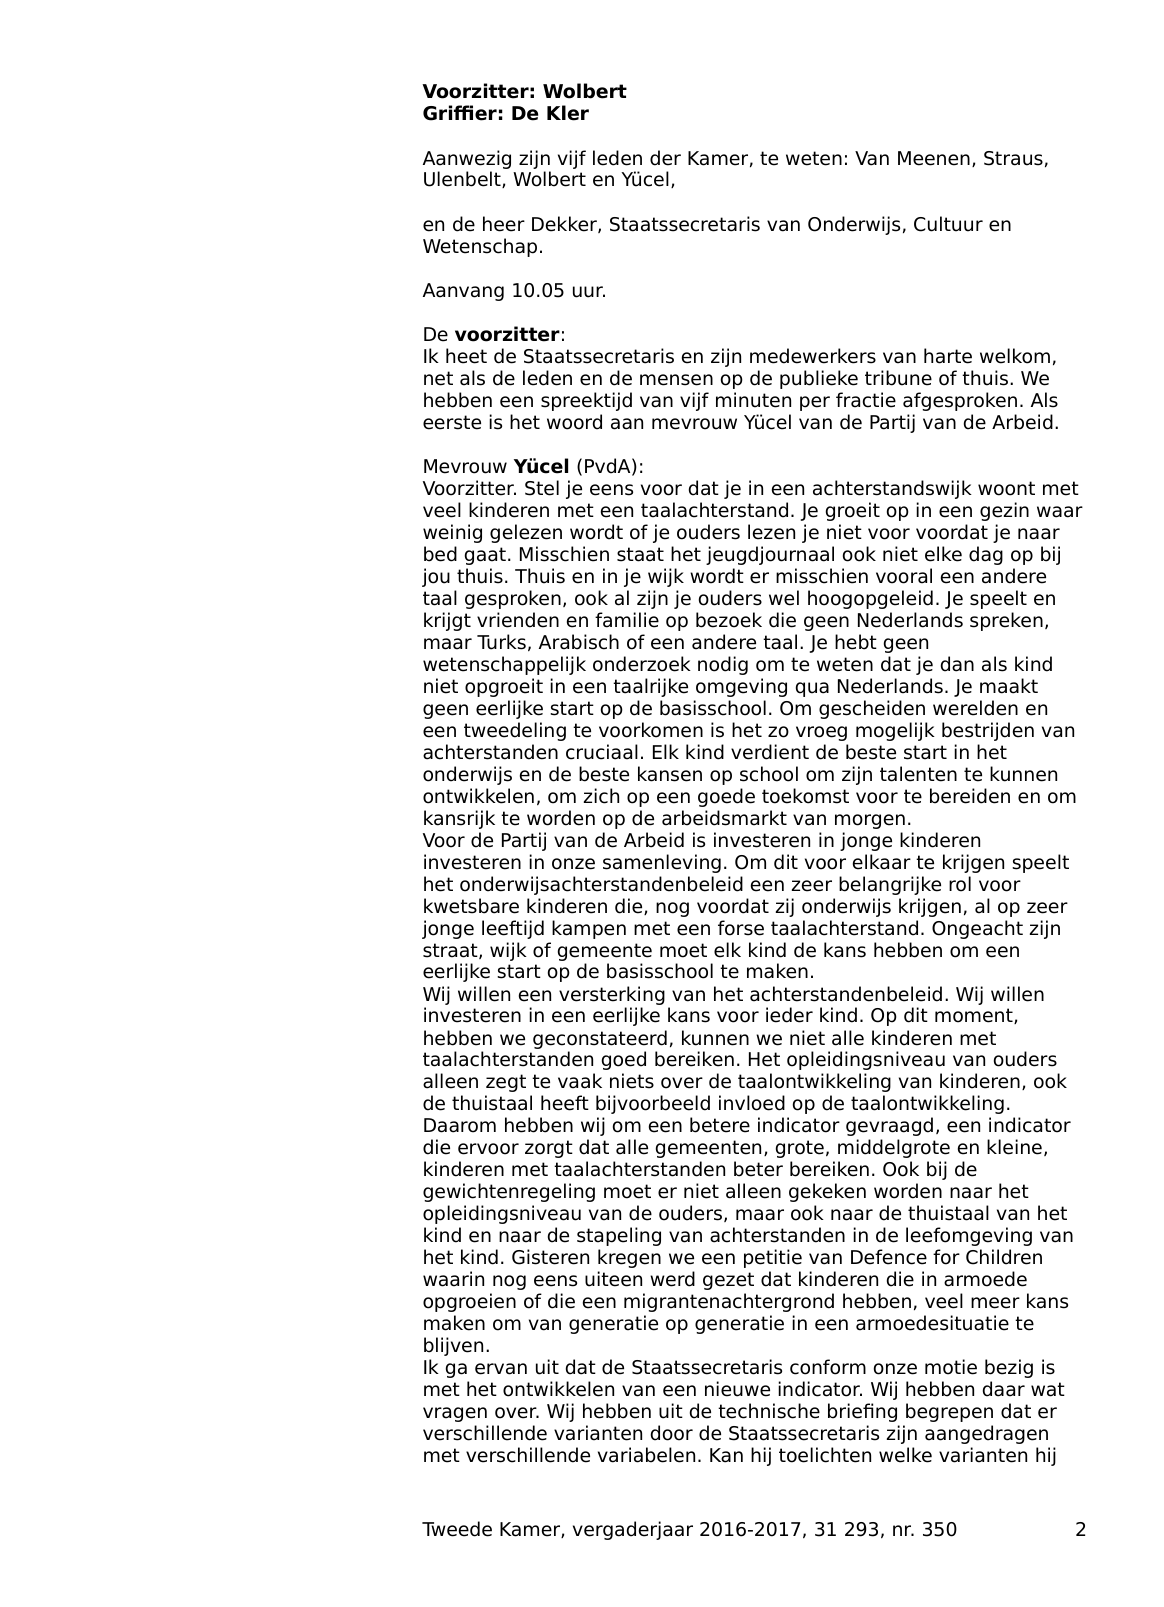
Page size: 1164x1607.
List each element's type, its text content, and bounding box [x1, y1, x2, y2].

text Ik heet de Staatssecretaris en zijn medewerkers van harte welkom, net als de leden en de mensen op de publieke tribune of thuis. We hebben een spreektijd van vijf minuten per fractie afgesproken. Als eerste is het woord aan mevrouw Yücel van de Partij van de Arbeid. [422, 346, 1087, 434]
text Ik ga ervan uit dat de Staatssecretaris conform onze motie bezig is met het ontwikkelen van een nieuwe indicator. Wij hebben daar wat vragen over. Wij hebben uit de technische briefing begrepen dat er verschillende varianten door de Staatssecretaris zijn aangedragen met verschillende variabelen. Kan hij toelichten welke varianten hij [422, 1357, 1087, 1467]
text Griffier: De Kler [422, 103, 1087, 125]
text Voor de Partij van de Arbeid is investeren in jonge kinderen investeren in onze samenleving. Om dit voor elkaar te krijgen speelt het onderwijsachterstandenbeleid een zeer belangrijke rol voor kwetsbare kinderen die, nog voordat zij onderwijs krijgen, al op zeer jonge leeftijd kampen met een forse taalachterstand. Ongeacht zijn straat, wijk of gemeente moet elk kind de kans hebben om een eerlijke start op de basisschool te maken. [422, 829, 1087, 983]
text De voorzitter: [422, 324, 1087, 346]
text Mevrouw Yücel (PvdA): [422, 456, 1087, 478]
text Voorzitter. Stel je eens voor dat je in een achterstandswijk woont met veel kinderen met een taalachterstand. Je groeit op in een gezin waar weinig gelezen wordt of je ouders lezen je niet voor voordat je naar bed gaat. Misschien staat het jeugdjournaal ook niet elke dag op bij jou thuis. Thuis en in je wijk wordt er misschien vooral een andere taal gesproken, ook al zijn je ouders wel hoogopgeleid. Je speelt en krijgt vrienden en familie op bezoek die geen Nederlands spreken, maar Turks, Arabisch of een andere taal. Je hebt geen wetenschappelijk onderzoek nodig om te weten dat je dan als kind niet opgroeit in een taalrijke omgeving qua Nederlands. Je maakt geen eerlijke start op de basisschool. Om gescheiden werelden en een tweedeling te voorkomen is het zo vroeg mogelijk bestrijden van achterstanden cruciaal. Elk kind verdient de beste start in het onderwijs en de beste kansen op school om zijn talenten te kunnen ontwikkelen, om zich op een goede toekomst voor te bereiden en om kansrijk te worden op de arbeidsmarkt van morgen. [422, 478, 1087, 829]
text Aanwezig zijn vijf leden der Kamer, te weten: Van Meenen, Straus, Ulenbelt, Wolbert en Yücel, [422, 147, 1087, 191]
text Aanvang 10.05 uur. [422, 280, 1087, 302]
text Voorzitter: Wolbert [422, 81, 1087, 103]
text en de heer Dekker, Staatssecretaris van Onderwijs, Cultuur en Wetenschap. [422, 213, 1087, 257]
text Wij willen een versterking van het achterstandenbeleid. Wij willen investeren in een eerlijke kans voor ieder kind. Op dit moment, hebben we geconstateerd, kunnen we niet alle kinderen met taalachterstanden goed bereiken. Het opleidingsniveau van ouders alleen zegt te vaak niets over de taalontwikkeling van kinderen, ook de thuistaal heeft bijvoorbeeld invloed op de taalontwikkeling. Daarom hebben wij om een betere indicator gevraagd, een indicator die ervoor zorgt dat alle gemeenten, grote, middelgrote en kleine, kinderen met taalachterstanden beter bereiken. Ook bij de gewichtenregeling moet er niet alleen gekeken worden naar het opleidingsniveau van de ouders, maar ook naar de thuistaal van het kind en naar de stapeling van achterstanden in de leefomgeving van het kind. Gisteren kregen we een petitie van Defence for Children waarin nog eens uiteen werd gezet dat kinderen die in armoede opgroeien of die een migrantenachtergrond hebben, veel meer kans maken om van generatie op generatie in een armoedesituatie te blijven. [422, 983, 1087, 1357]
